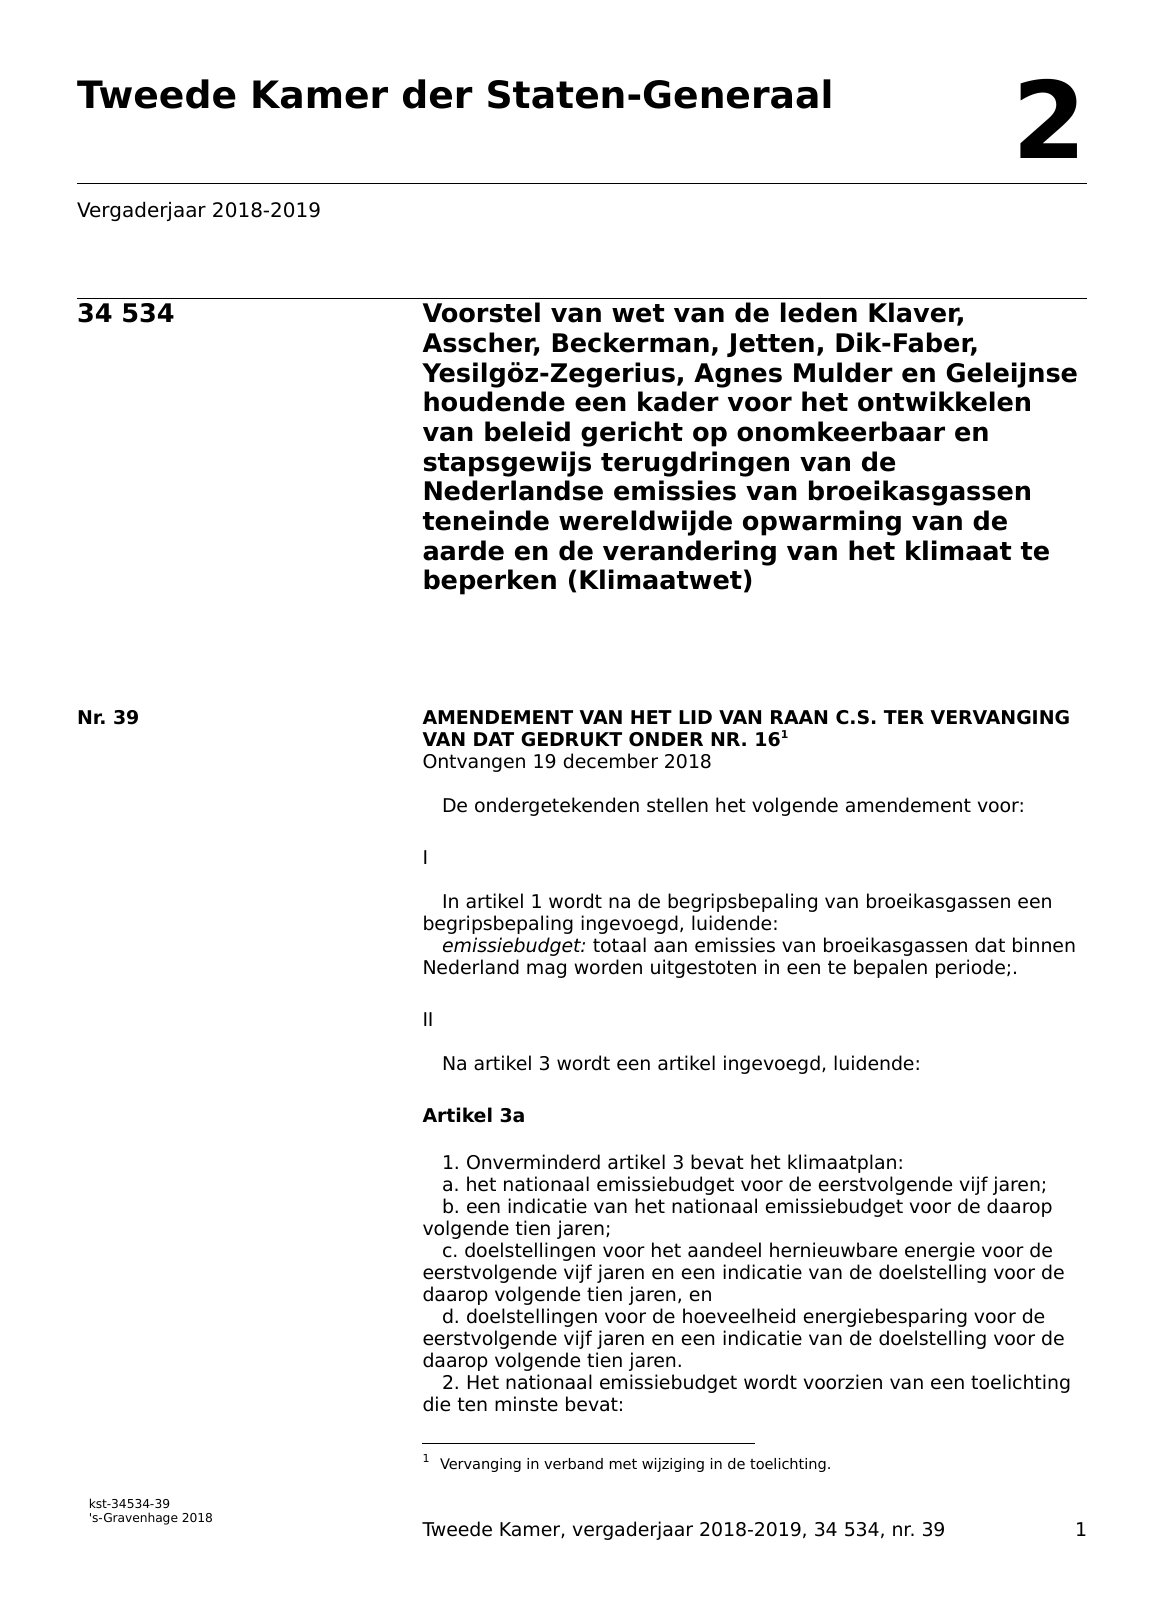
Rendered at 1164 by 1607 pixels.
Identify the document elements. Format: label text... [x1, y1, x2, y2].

text b. een indicatie van het nationaal emissiebudget voor de daarop volgende tien jaren; [422, 1196, 1087, 1240]
subtitle I [422, 847, 1087, 869]
text In artikel 1 wordt na de begripsbepaling van broeikasgassen een begripsbepaling ingevoegd, luidende: [422, 891, 1087, 935]
text c. doelstellingen voor het aandeel hernieuwbare energie voor de eerstvolgende vijf jaren en een indicatie van de doelstelling voor de daarop volgende tien jaren, en [422, 1240, 1087, 1306]
text d. doelstellingen voor de hoeveelheid energiebesparing voor de eerstvolgende vijf jaren en een indicatie van de doelstelling voor de daarop volgende tien jaren. [422, 1306, 1087, 1372]
text emissiebudget: totaal aan emissies van broeikasgassen dat binnen Nederland mag worden uitgestoten in een te bepalen periode;. [422, 935, 1087, 979]
subtitle Nr. 39 AMENDEMENT VAN HET LID VAN RAAN C.S. TER VERVANGING VAN DAT GEDRUKT ONDER NR. 16 [77, 707, 1087, 751]
subtitle 34 534 Voorstel van wet van de leden Klaver, Asscher, Beckerman, Jetten, Dik-Faber, Yesilgöz-Zegerius, Agnes Mulder en Geleijnse houdende een kader voor het ontwikkelen van beleid gericht op onomkeerbaar en stapsgewijs terugdringen van de Nederlandse emissies van broeikasgassen teneinde wereldwijde opwarming van de aarde en de verandering van het klimaat te beperken (Klimaatwet) [77, 299, 1087, 596]
table_header Tweede Kamer der Staten-Generaal [77, 59, 886, 183]
text Na artikel 3 wordt een artikel ingevoegd, luidende: [422, 1053, 1087, 1075]
subtitle Artikel 3a [422, 1105, 1087, 1127]
text kst-34534-39 [88, 1497, 323, 1511]
text Vervanging in verband met wijziging in de toelichting. [422, 1452, 1087, 1474]
table_header 2 [886, 59, 1087, 183]
text a. het nationaal emissiebudget voor de eerstvolgende vijf jaren; [422, 1174, 1087, 1196]
table_cell Vergaderjaar 2018-2019 [77, 184, 1087, 298]
text 1. Onverminderd artikel 3 bevat het klimaatplan: [422, 1152, 1087, 1174]
text 2. Het nationaal emissiebudget wordt voorzien van een toelichting die ten minste bevat: [422, 1372, 1087, 1416]
text 's-Gravenhage 2018 [88, 1511, 323, 1525]
text De ondergetekenden stellen het volgende amendement voor: [422, 795, 1087, 817]
text Ontvangen 19 december 2018 [422, 751, 1087, 773]
subtitle II [422, 1009, 1087, 1031]
